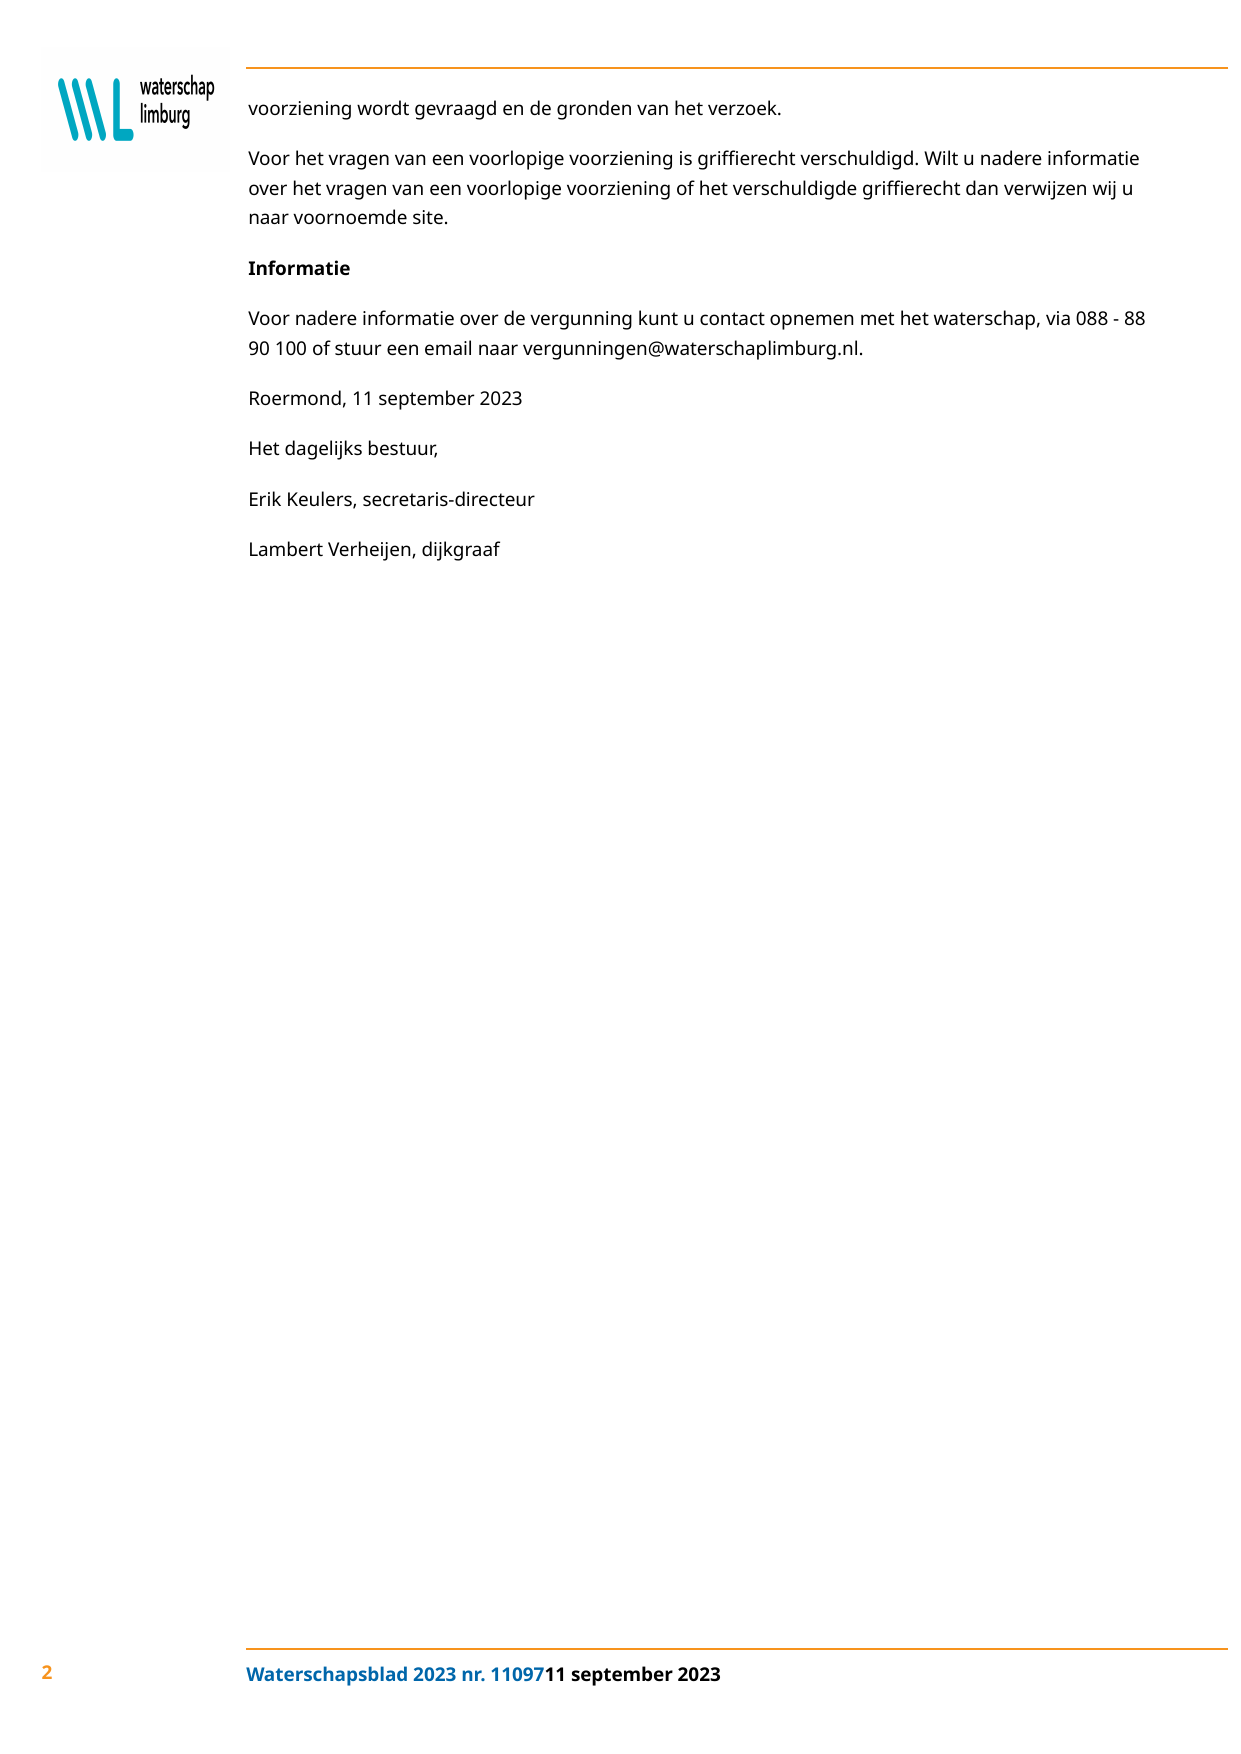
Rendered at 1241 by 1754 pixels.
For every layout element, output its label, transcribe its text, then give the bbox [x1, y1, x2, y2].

text voorziening wordt gevraagd en de gronden van het verzoek. [248, 95, 1152, 121]
text Lambert Verheijen, dijkgraaf [248, 536, 1152, 562]
text Voor nadere informatie over de vergunning kunt u contact opnemen met het waterschap, via 088 - 88 90 100 of stuur een email naar vergunningen@waterschaplimburg.nl. [248, 305, 1152, 361]
text Het dagelijks bestuur, [248, 436, 1152, 461]
text Voor het vragen van een voorlopige voorziening is griffierecht verschuldigd. Wilt u nadere informatie over het vragen van een voorlopige voorziening of het verschuldigde griffierecht dan verwijzen wij u naar voornoemde site. [248, 145, 1152, 230]
text Roermond, 11 september 2023 [248, 385, 1152, 411]
text Informatie [248, 255, 1152, 281]
text Erik Keulers, secretaris-directeur [248, 486, 1152, 512]
picture [41, 47, 231, 172]
